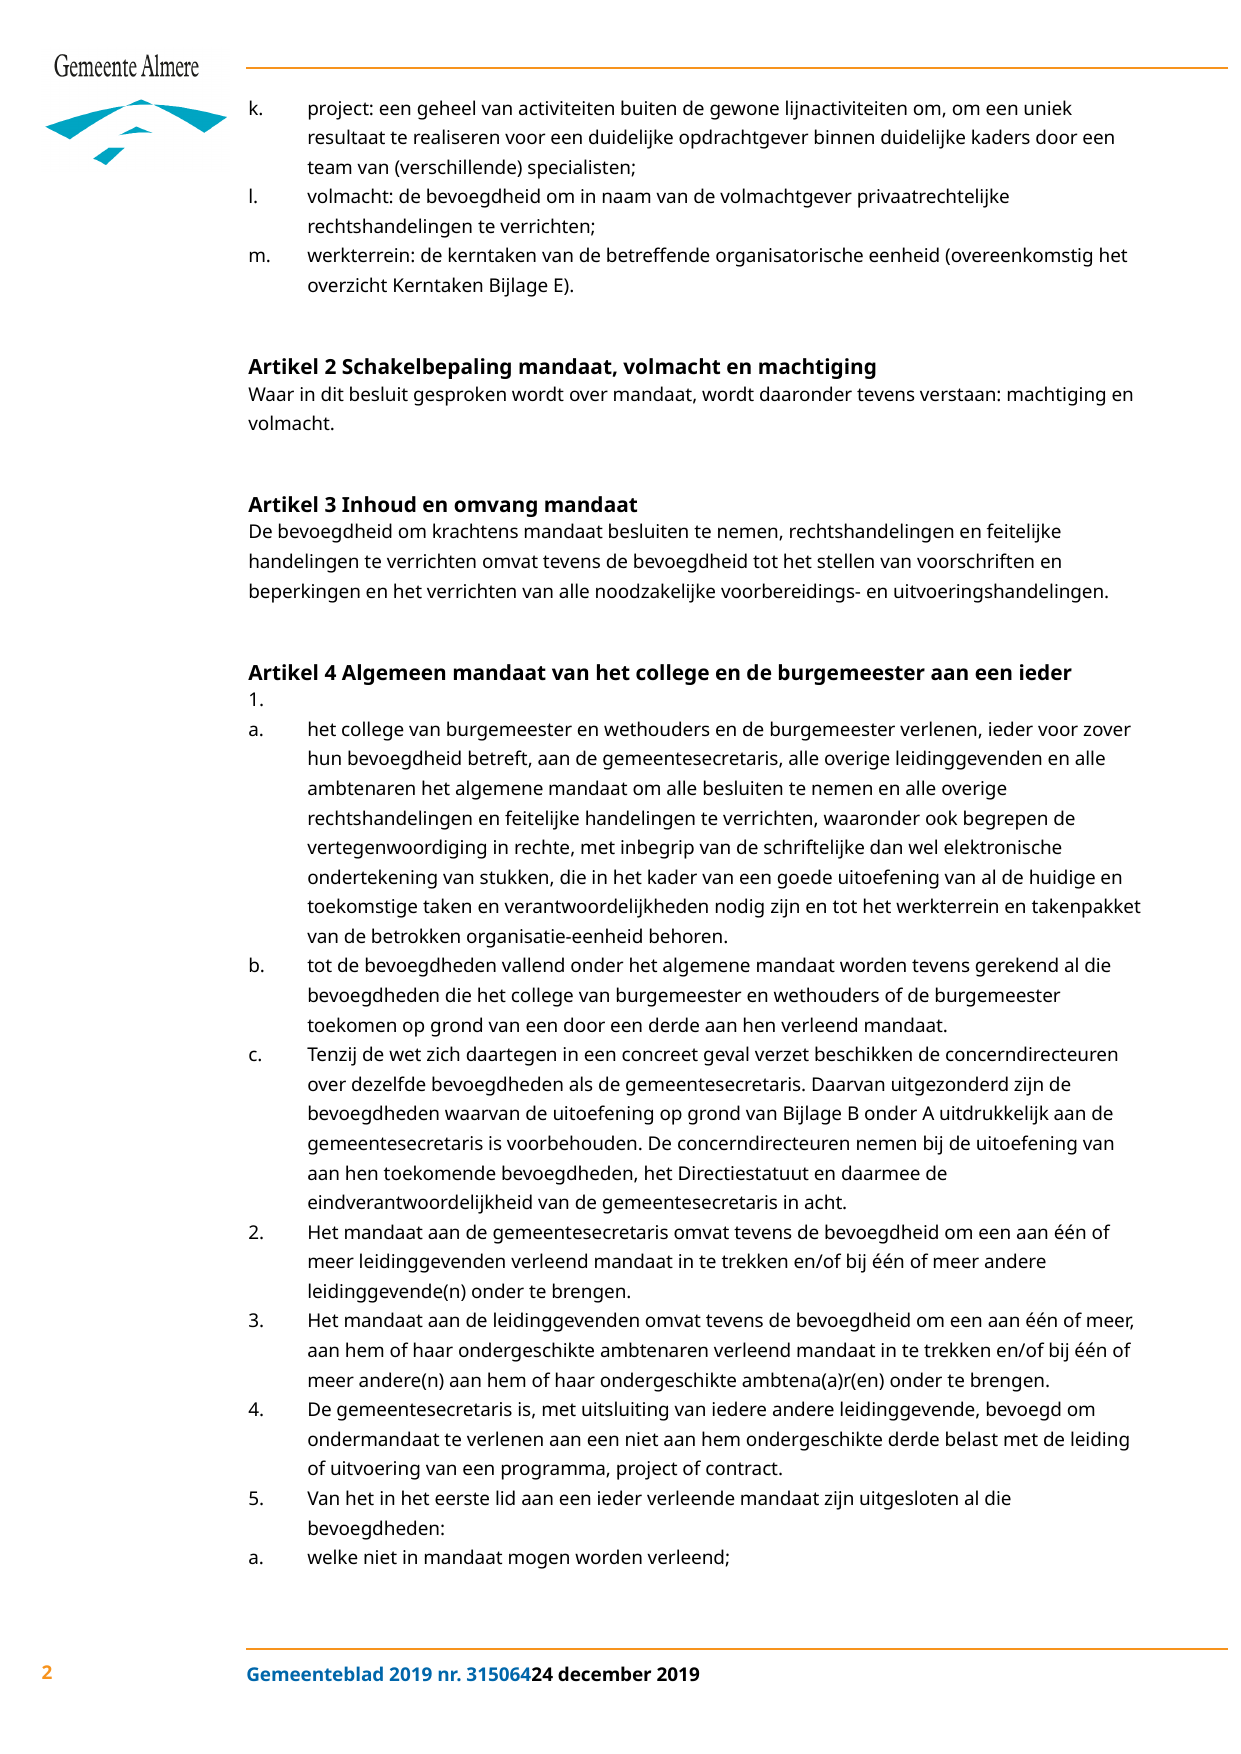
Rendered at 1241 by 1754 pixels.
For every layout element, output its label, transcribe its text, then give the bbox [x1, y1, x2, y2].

list project: een geheel van activiteiten buiten de gewone lijnactiviteiten om, om een uniek resultaat te realiseren voor een duidelijke opdrachtgever binnen duidelijke kaders door een team van (verschillende) specialisten; [248, 95, 1152, 180]
list Van het in het eerste lid aan een ieder verleende mandaat zijn uitgesloten al die bevoegdheden: [248, 1485, 1152, 1540]
list volmacht: de bevoegdheid om in naam van de volmachtgever privaatrechtelijke rechtshandelingen te verrichten; [248, 183, 1152, 239]
picture [41, 47, 231, 172]
list werkterrein: de kerntaken van de betreffende organisatorische eenheid (overeenkomstig het overzicht Kerntaken Bijlage E). [248, 243, 1152, 298]
list tot de bevoegdheden vallend onder het algemene mandaat worden tevens gerekend al die bevoegdheden die het college van burgemeester en wethouders of de burgemeester toekomen op grond van een door een derde aan hen verleend mandaat. [248, 953, 1152, 1037]
text Waar in dit besluit gesproken wordt over mandaat, wordt daaronder tevens verstaan: machtiging en volmacht. [248, 381, 1152, 436]
list Het mandaat aan de leidinggevenden omvat tevens de bevoegdheid om een aan één of meer, aan hem of haar ondergeschikte ambtenaren verleend mandaat in te trekken en/of bij één of meer andere(n) aan hem of haar ondergeschikte ambtena(a)r(en) onder te brengen. [248, 1308, 1152, 1392]
list het college van burgemeester en wethouders en de burgemeester verlenen, ieder voor zover hun bevoegdheid betreft, aan de gemeentesecretaris, alle overige leidinggevenden en alle ambtenaren het algemene mandaat om alle besluiten te nemen en alle overige rechtshandelingen en feitelijke handelingen te verrichten, waaronder ook begrepen de vertegenwoordiging in rechte, met inbegrip van de schriftelijke dan wel elektronische ondertekening van stukken, die in het kader van een goede uitoefening van al de huidige en toekomstige taken en verantwoordelijkheden nodig zijn en tot het werkterrein en takenpakket van de betrokken organisatie-eenheid behoren. [248, 716, 1152, 949]
text De bevoegdheid om krachtens mandaat besluiten te nemen, rechtshandelingen en feitelijke handelingen te verrichten omvat tevens de bevoegdheid tot het stellen van voorschriften en beperkingen en het verrichten van alle noodzakelijke voorbereidings- en uitvoeringshandelingen. [248, 519, 1152, 604]
text Artikel 4 Algemeen mandaat van het college en de burgemeester aan een ieder [248, 658, 1152, 686]
text Artikel 2 Schakelbepaling mandaat, volmacht en machtiging [248, 352, 1152, 381]
list De gemeentesecretaris is, met uitsluiting van iedere andere leidinggevende, bevoegd om ondermandaat te verlenen aan een niet aan hem ondergeschikte derde belast met de leiding of uitvoering van een programma, project of contract. [248, 1396, 1152, 1481]
list welke niet in mandaat mogen worden verleend; [248, 1544, 1152, 1570]
list Het mandaat aan de gemeentesecretaris omvat tevens de bevoegdheid om een aan één of meer leidinggevenden verleend mandaat in te trekken en/of bij één of meer andere leidinggevende(n) onder te brengen. [248, 1219, 1152, 1304]
list Tenzij de wet zich daartegen in een concreet geval verzet beschikken de concerndirecteuren over dezelfde bevoegdheden als de gemeentesecretaris. Daarvan uitgezonderd zijn de bevoegdheden waarvan de uitoefening op grond van Bijlage B onder A uitdrukkelijk aan de gemeentesecretaris is voorbehouden. De concerndirecteuren nemen bij de uitoefening van aan hen toekomende bevoegdheden, het Directiestatuut en daarmee de eindverantwoordelijkheid van de gemeentesecretaris in acht. [248, 1041, 1152, 1215]
text Artikel 3 Inhoud en omvang mandaat [248, 490, 1152, 519]
